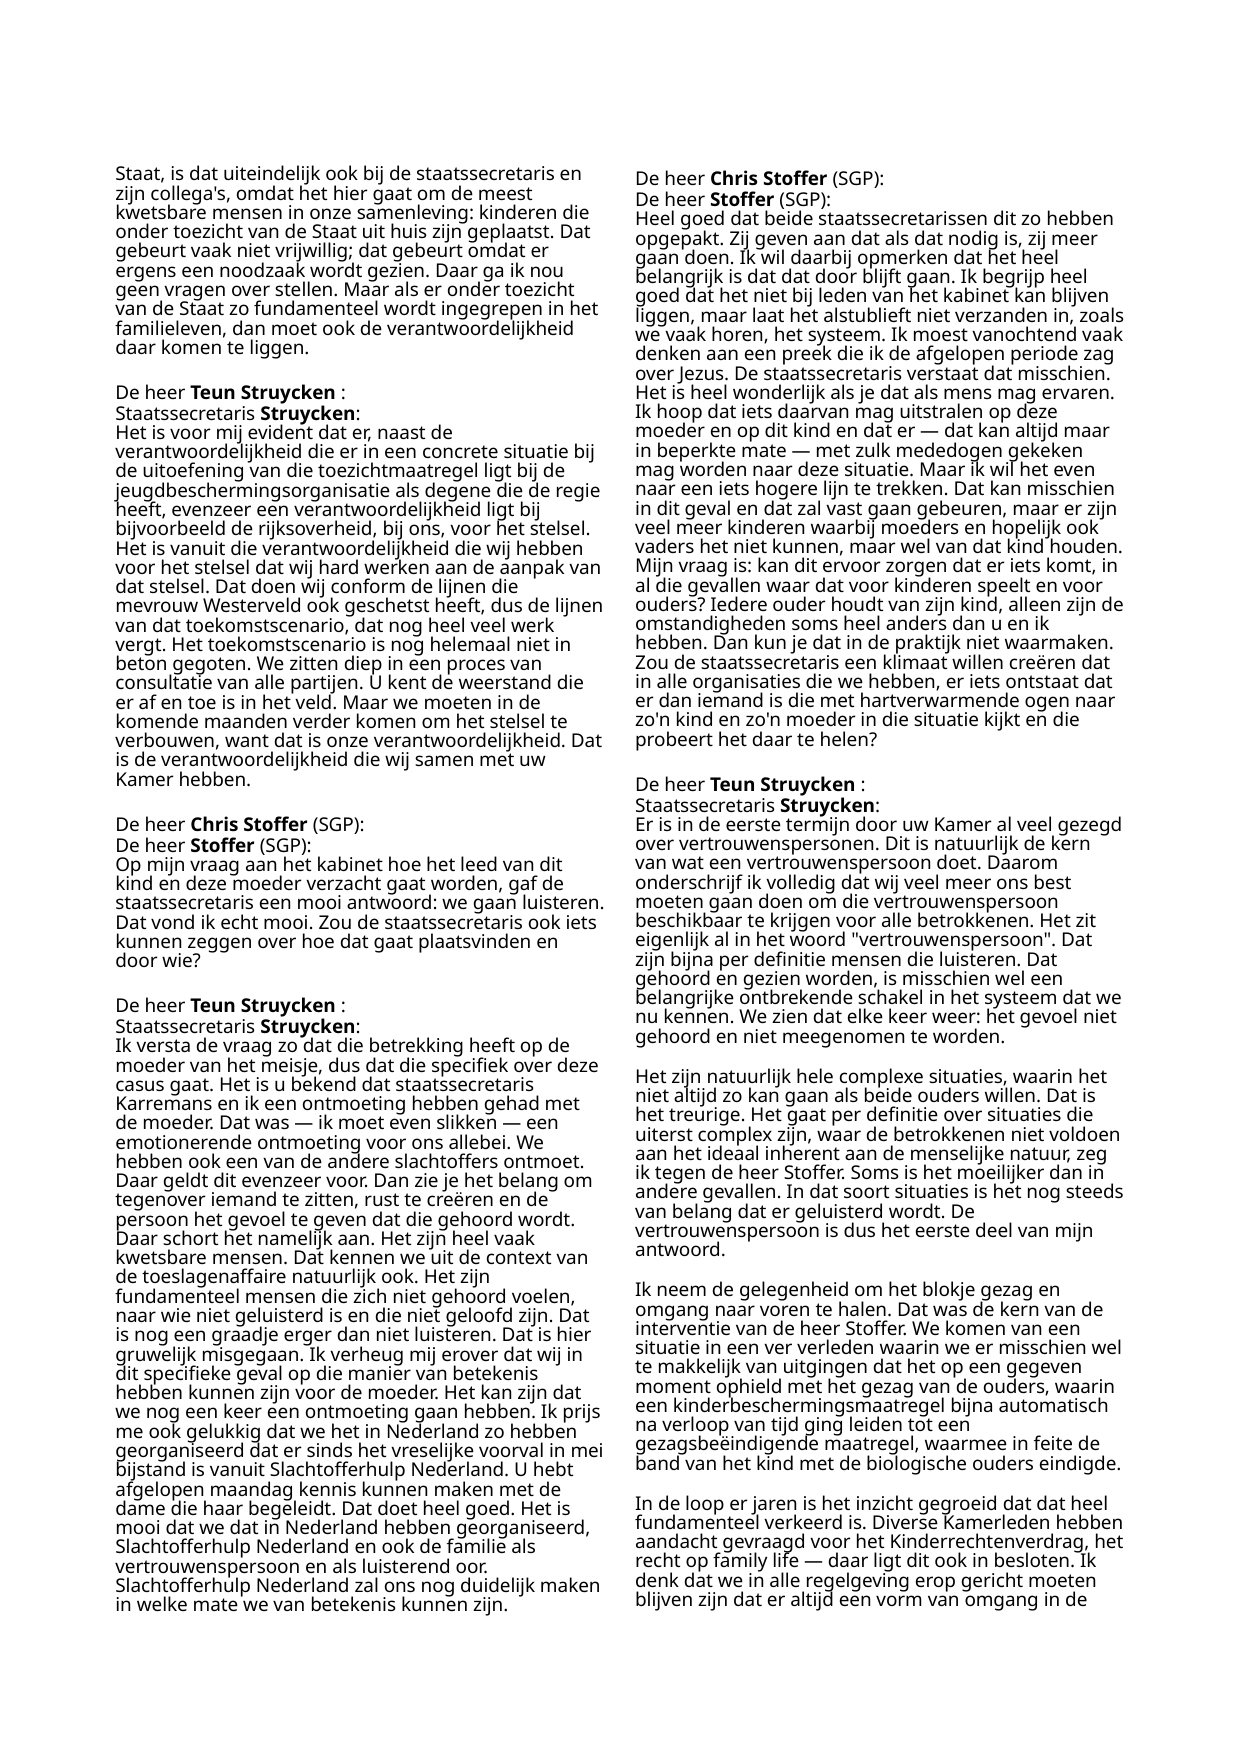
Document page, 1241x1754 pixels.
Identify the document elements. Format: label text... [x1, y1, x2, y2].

text Staatssecretaris Struycken: [115, 1018, 605, 1037]
text De heer Teun Struycken : [635, 771, 1125, 797]
text Ik neem de gelegenheid om het blokje gezag en omgang naar voren te halen. Dat was de kern van de interventie van de heer Stoffer. We komen van een situatie in een ver verleden waarin we er misschien wel te makkelijk van uitgingen dat het op een gegeven moment ophield met het gezag van de ouders, waarin een kinderbeschermingsmaatregel bijna automatisch na verloop van tijd ging leiden tot een gezagsbeëindigende maatregel, waarmee in feite de band van het kind met de biologische ouders eindigde. [635, 1281, 1125, 1474]
text De heer Teun Struycken : [115, 379, 605, 404]
text De heer Chris Stoffer (SGP): [115, 811, 605, 837]
text In de loop er jaren is het inzicht gegroeid dat dat heel fundamenteel verkeerd is. Diverse Kamerleden hebben aandacht gevraagd voor het Kinderrechtenverdrag, het recht op family life — daar ligt dit ook in besloten. Ik denk dat we in alle regelgeving erop gericht moeten blijven zijn dat er altijd een vorm van omgang in de [635, 1495, 1125, 1610]
text De heer Chris Stoffer (SGP): [635, 165, 1125, 191]
text Staatssecretaris Struycken: [115, 404, 605, 424]
text De heer Stoffer (SGP): [635, 191, 1125, 210]
text Er is in de eerste termijn door uw Kamer al veel gezegd over vertrouwenspersonen. Dit is natuurlijk de kern van wat een vertrouwenspersoon doet. Daarom onderschrijf ik volledig dat wij veel meer ons best moeten gaan doen om die vertrouwenspersoon beschikbaar te krijgen voor alle betrokkenen. Het zit eigenlijk al in het woord "vertrouwenspersoon". Dat zijn bijna per definitie mensen die luisteren. Dat gehoord en gezien worden, is misschien wel een belangrijke ontbrekende schakel in het systeem dat we nu kennen. We zien dat elke keer weer: het gevoel niet gehoord en niet meegenomen te worden. [635, 816, 1125, 1047]
text Het is voor mij evident dat er, naast de verantwoordelijkheid die er in een concrete situatie bij de uitoefening van die toezichtmaatregel ligt bij de jeugdbeschermingsorganisatie als degene die de regie heeft, evenzeer een verantwoordelijkheid ligt bij bijvoorbeeld de rijksoverheid, bij ons, voor het stelsel. Het is vanuit die verantwoordelijkheid die wij hebben voor het stelsel dat wij hard werken aan de aanpak van dat stelsel. Dat doen wij conform de lijnen die mevrouw Westerveld ook geschetst heeft, dus de lijnen van dat toekomstscenario, dat nog heel veel werk vergt. Het toekomstscenario is nog helemaal niet in beton gegoten. We zitten diep in een proces van consultatie van alle partijen. U kent de weerstand die er af en toe is in het veld. Maar we moeten in de komende maanden verder komen om het stelsel te verbouwen, want dat is onze verantwoordelijkheid. Dat is de verantwoordelijkheid die wij samen met uw Kamer hebben. [115, 424, 605, 790]
text Staat, is dat uiteindelijk ook bij de staatssecretaris en zijn collega's, omdat het hier gaat om de meest kwetsbare mensen in onze samenleving: kinderen die onder toezicht van de Staat uit huis zijn geplaatst. Dat gebeurt vaak niet vrijwillig; dat gebeurt omdat er ergens een noodzaak wordt gezien. Daar ga ik nou geen vragen over stellen. Maar als er onder toezicht van de Staat zo fundamenteel wordt ingegrepen in het familieleven, dan moet ook de verantwoordelijkheid daar komen te liggen. [115, 165, 605, 358]
text Het zijn natuurlijk hele complexe situaties, waarin het niet altijd zo kan gaan als beide ouders willen. Dat is het treurige. Het gaat per definitie over situaties die uiterst complex zijn, waar de betrokkenen niet voldoen aan het ideaal inherent aan de menselijke natuur, zeg ik tegen de heer Stoffer. Soms is het moeilijker dan in andere gevallen. In dat soort situaties is het nog steeds van belang dat er geluisterd wordt. De vertrouwenspersoon is dus het eerste deel van mijn antwoord. [635, 1068, 1125, 1261]
text Ik versta de vraag zo dat die betrekking heeft op de moeder van het meisje, dus dat die specifiek over deze casus gaat. Het is u bekend dat staatssecretaris Karremans en ik een ontmoeting hebben gehad met de moeder. Dat was — ik moet even slikken — een emotionerende ontmoeting voor ons allebei. We hebben ook een van de andere slachtoffers ontmoet. Daar geldt dit evenzeer voor. Dan zie je het belang om tegenover iemand te zitten, rust te creëren en de persoon het gevoel te geven dat die gehoord wordt. Daar schort het namelijk aan. Het zijn heel vaak kwetsbare mensen. Dat kennen we uit de context van de toeslagenaffaire natuurlijk ook. Het zijn fundamenteel mensen die zich niet gehoord voelen, naar wie niet geluisterd is en die niet geloofd zijn. Dat is nog een graadje erger dan niet luisteren. Dat is hier gruwelijk misgegaan. Ik verheug mij erover dat wij in dit specifieke geval op die manier van betekenis hebben kunnen zijn voor de moeder. Het kan zijn dat we nog een keer een ontmoeting gaan hebben. Ik prijs me ook gelukkig dat we het in Nederland zo hebben georganiseerd dat er sinds het vreselijke voorval in mei bijstand is vanuit Slachtofferhulp Nederland. U hebt afgelopen maandag kennis kunnen maken met de dame die haar begeleidt. Dat doet heel goed. Het is mooi dat we dat in Nederland hebben georganiseerd, Slachtofferhulp Nederland en ook de familie als vertrouwenspersoon en als luisterend oor. Slachtofferhulp Nederland zal ons nog duidelijk maken in welke mate we van betekenis kunnen zijn. [115, 1037, 605, 1615]
text De heer Stoffer (SGP): [115, 837, 605, 856]
text De heer Teun Struycken : [115, 992, 605, 1018]
text Heel goed dat beide staatssecretarissen dit zo hebben opgepakt. Zij geven aan dat als dat nodig is, zij meer gaan doen. Ik wil daarbij opmerken dat het heel belangrijk is dat dat door blijft gaan. Ik begrijp heel goed dat het niet bij leden van het kabinet kan blijven liggen, maar laat het alstublieft niet verzanden in, zoals we vaak horen, het systeem. Ik moest vanochtend vaak denken aan een preek die ik de afgelopen periode zag over Jezus. De staatssecretaris verstaat dat misschien. Het is heel wonderlijk als je dat als mens mag ervaren. Ik hoop dat iets daarvan mag uitstralen op deze moeder en op dit kind en dat er — dat kan altijd maar in beperkte mate — met zulk mededogen gekeken mag worden naar deze situatie. Maar ik wil het even naar een iets hogere lijn te trekken. Dat kan misschien in dit geval en dat zal vast gaan gebeuren, maar er zijn veel meer kinderen waarbij moeders en hopelijk ook vaders het niet kunnen, maar wel van dat kind houden. Mijn vraag is: kan dit ervoor zorgen dat er iets komt, in al die gevallen waar dat voor kinderen speelt en voor ouders? Iedere ouder houdt van zijn kind, alleen zijn de omstandigheden soms heel anders dan u en ik hebben. Dan kun je dat in de praktijk niet waarmaken. Zou de staatssecretaris een klimaat willen creëren dat in alle organisaties die we hebben, er iets ontstaat dat er dan iemand is die met hartverwarmende ogen naar zo'n kind en zo'n moeder in die situatie kijkt en die probeert het daar te helen? [635, 210, 1125, 750]
text Op mijn vraag aan het kabinet hoe het leed van dit kind en deze moeder verzacht gaat worden, gaf de staatssecretaris een mooi antwoord: we gaan luisteren. Dat vond ik echt mooi. Zou de staatssecretaris ook iets kunnen zeggen over hoe dat gaat plaatsvinden en door wie? [115, 856, 605, 971]
text Staatssecretaris Struycken: [635, 797, 1125, 816]
